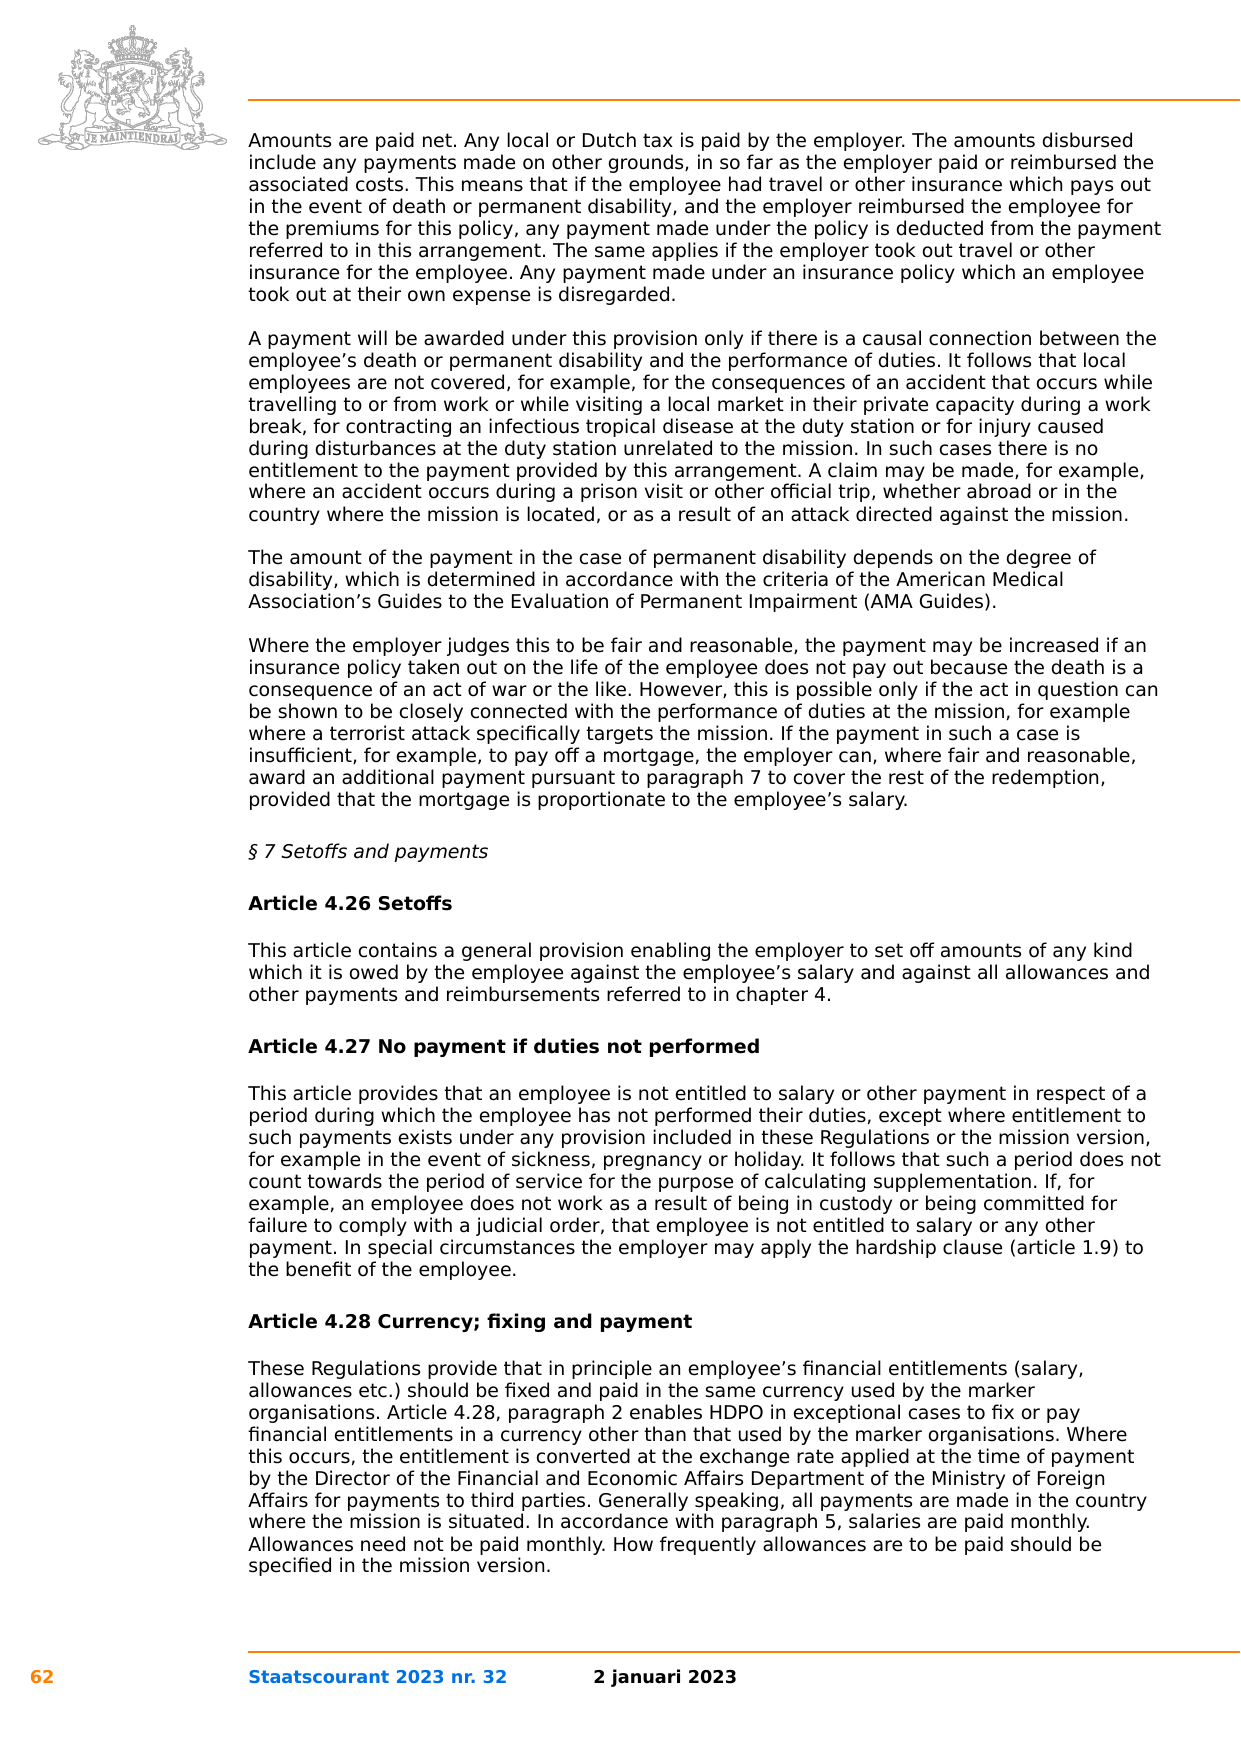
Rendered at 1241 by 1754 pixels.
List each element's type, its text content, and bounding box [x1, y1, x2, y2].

text Where the employer judges this to be fair and reasonable, the payment may be increased if an insurance policy taken out on the life of the employee does not pay out because the death is a consequence of an act of war or the like. However, this is possible only if the act in question can be shown to be closely connected with the performance of duties at the mission, for example where a terrorist attack specifically targets the mission. If the payment in such a case is insufficient, for example, to pay off a mortgage, the employer can, where fair and reasonable, award an additional payment pursuant to paragraph 7 to cover the rest of the redemption, provided that the mortgage is proportionate to the employee’s salary. [248, 635, 1163, 811]
text This article provides that an employee is not entitled to salary or other payment in respect of a period during which the employee has not performed their duties, except where entitlement to such payments exists under any provision included in these Regulations or the mission version, for example in the event of sickness, pregnancy or holiday. It follows that such a period does not count towards the period of service for the purpose of calculating supplementation. If, for example, an employee does not work as a result of being in custody or being committed for failure to comply with a judicial order, that employee is not entitled to salary or any other payment. In special circumstances the employer may apply the hardship clause (article 1.9) to the benefit of the employee. [248, 1083, 1163, 1281]
subtitle Article 4.28 Currency; fixing and payment [248, 1311, 1163, 1333]
text The amount of the payment in the case of permanent disability depends on the degree of disability, which is determined in accordance with the criteria of the American Medical Association’s Guides to the Evaluation of Permanent Impairment (AMA Guides). [248, 547, 1163, 613]
text These Regulations provide that in principle an employee’s financial entitlements (salary, allowances etc.) should be fixed and paid in the same currency used by the marker organisations. Article 4.28, paragraph 2 enables HDPO in exceptional cases to fix or pay financial entitlements in a currency other than that used by the marker organisations. Where this occurs, the entitlement is converted at the exchange rate applied at the time of payment by the Director of the Financial and Economic Affairs Department of the Ministry of Foreign Affairs for payments to third parties. Generally speaking, all payments are made in the country where the mission is situated. In accordance with paragraph 5, salaries are paid monthly. Allowances need not be paid monthly. How frequently allowances are to be paid should be specified in the mission version. [248, 1358, 1163, 1577]
subtitle Article 4.26 Setoffs [248, 893, 1163, 915]
text This article contains a general provision enabling the employer to set off amounts of any kind which it is owed by the employee against the employee’s salary and against all allowances and other payments and reimbursements referred to in chapter 4. [248, 940, 1163, 1006]
subtitle § 7 Setoffs and payments [248, 841, 1163, 863]
text Amounts are paid net. Any local or Dutch tax is paid by the employer. The amounts disbursed include any payments made on other grounds, in so far as the employer paid or reimbursed the associated costs. This means that if the employee had travel or other insurance which pays out in the event of death or permanent disability, and the employer reimbursed the employee for the premiums for this policy, any payment made under the policy is deducted from the payment referred to in this arrangement. The same applies if the employer took out travel or other insurance for the employee. Any payment made under an insurance policy which an employee took out at their own expense is disregarded. [248, 130, 1163, 306]
subtitle Article 4.27 No payment if duties not performed [248, 1036, 1163, 1058]
picture [38, 25, 227, 150]
text A payment will be awarded under this provision only if there is a causal connection between the employee’s death or permanent disability and the performance of duties. It follows that local employees are not covered, for example, for the consequences of an accident that occurs while travelling to or from work or while visiting a local market in their private capacity during a work break, for contracting an infectious tropical disease at the duty station or for injury caused during disturbances at the duty station unrelated to the mission. In such cases there is no entitlement to the payment provided by this arrangement. A claim may be made, for example, where an accident occurs during a prison visit or other official trip, whether abroad or in the country where the mission is located, or as a result of an attack directed against the mission. [248, 328, 1163, 525]
